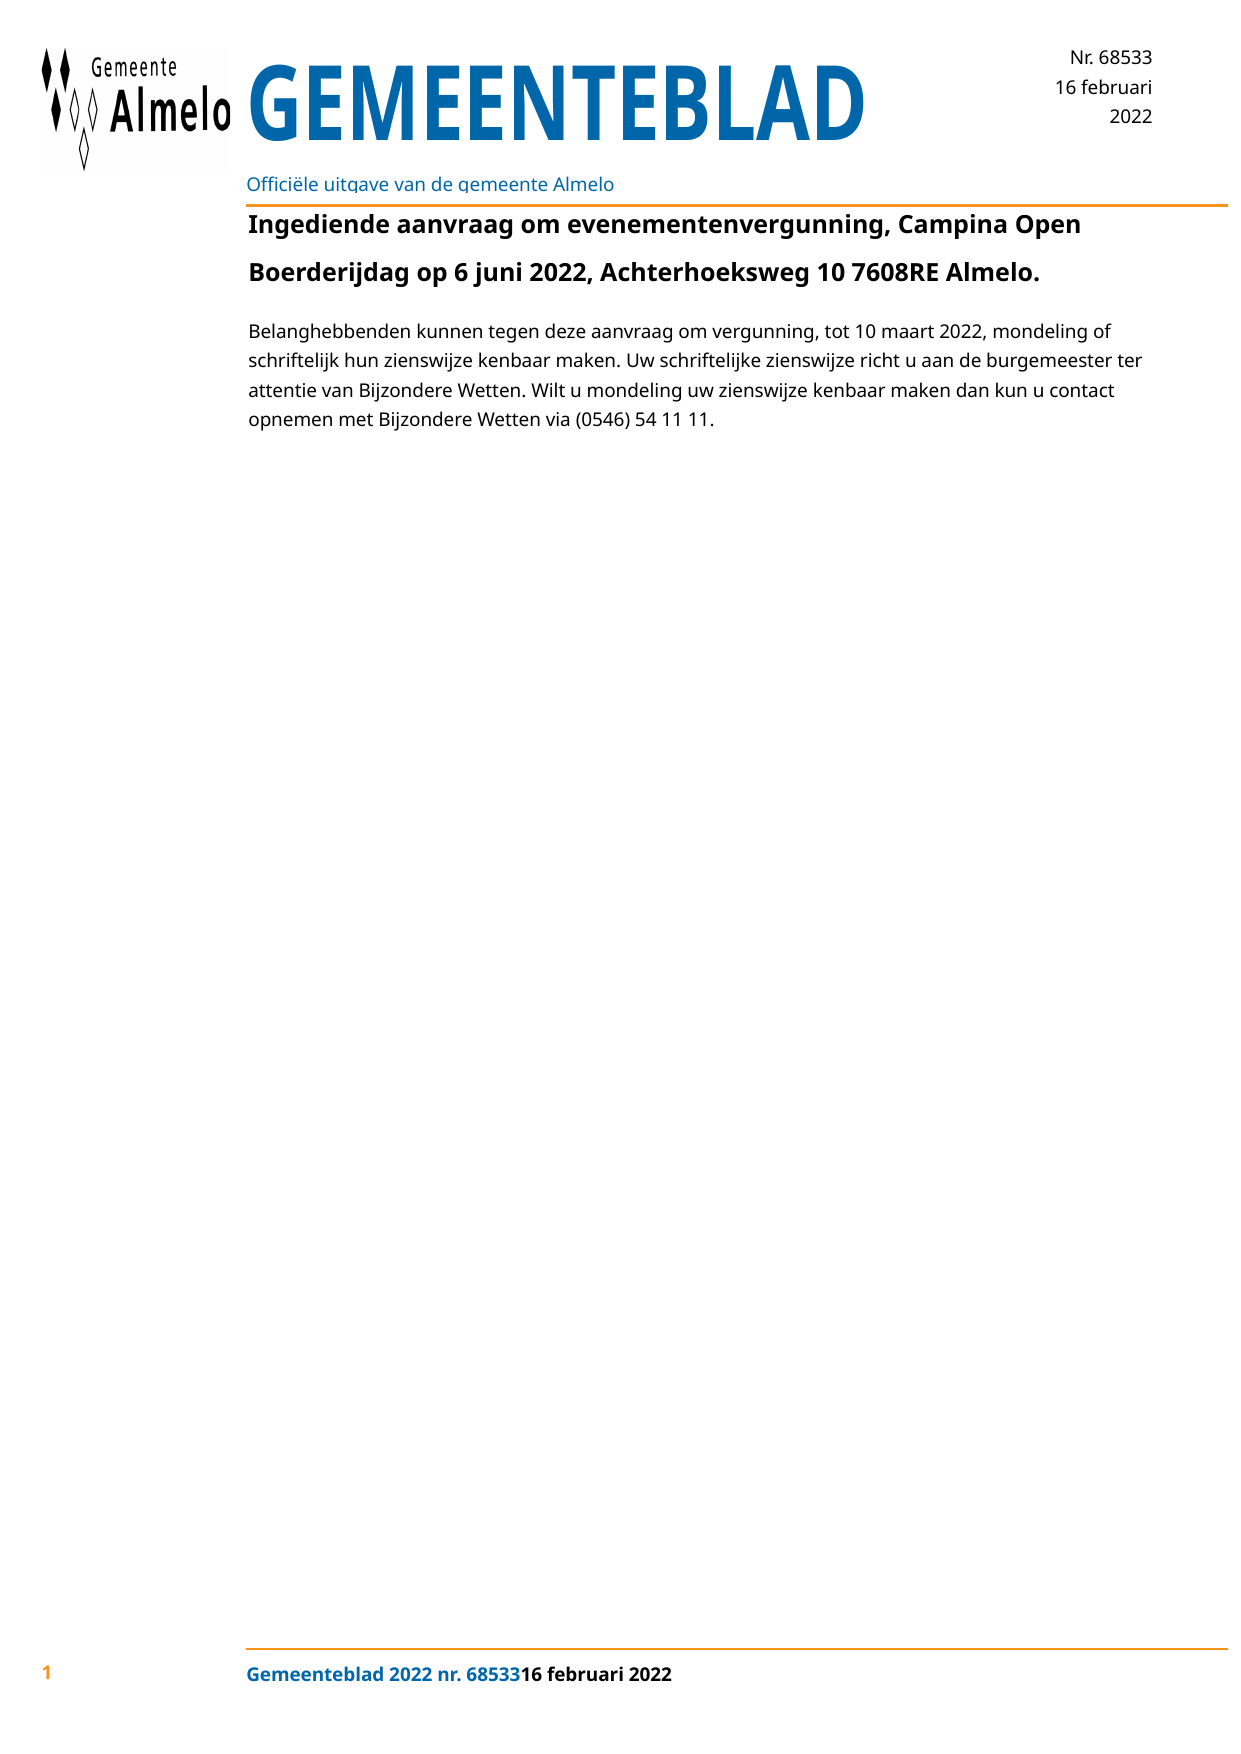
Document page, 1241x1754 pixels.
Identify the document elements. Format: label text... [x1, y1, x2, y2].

picture [41, 47, 231, 172]
text Belanghebbenden kunnen tegen deze aanvraag om vergunning, tot 10 maart 2022, mondeling of schriftelijk hun zienswijze kenbaar maken. Uw schriftelijke zienswijze richt u aan de burgemeester ter attentie van Bijzondere Wetten. Wilt u mondeling uw zienswijze kenbaar maken dan kun u contact opnemen met Bijzondere Wetten via (0546) 54 11 11. [248, 318, 1152, 432]
text Ingediende aanvraag om evenementenvergunning, Campina Open Boerderijdag op 6 juni 2022, Achterhoeksweg 10 7608RE Almelo. [248, 207, 1152, 288]
